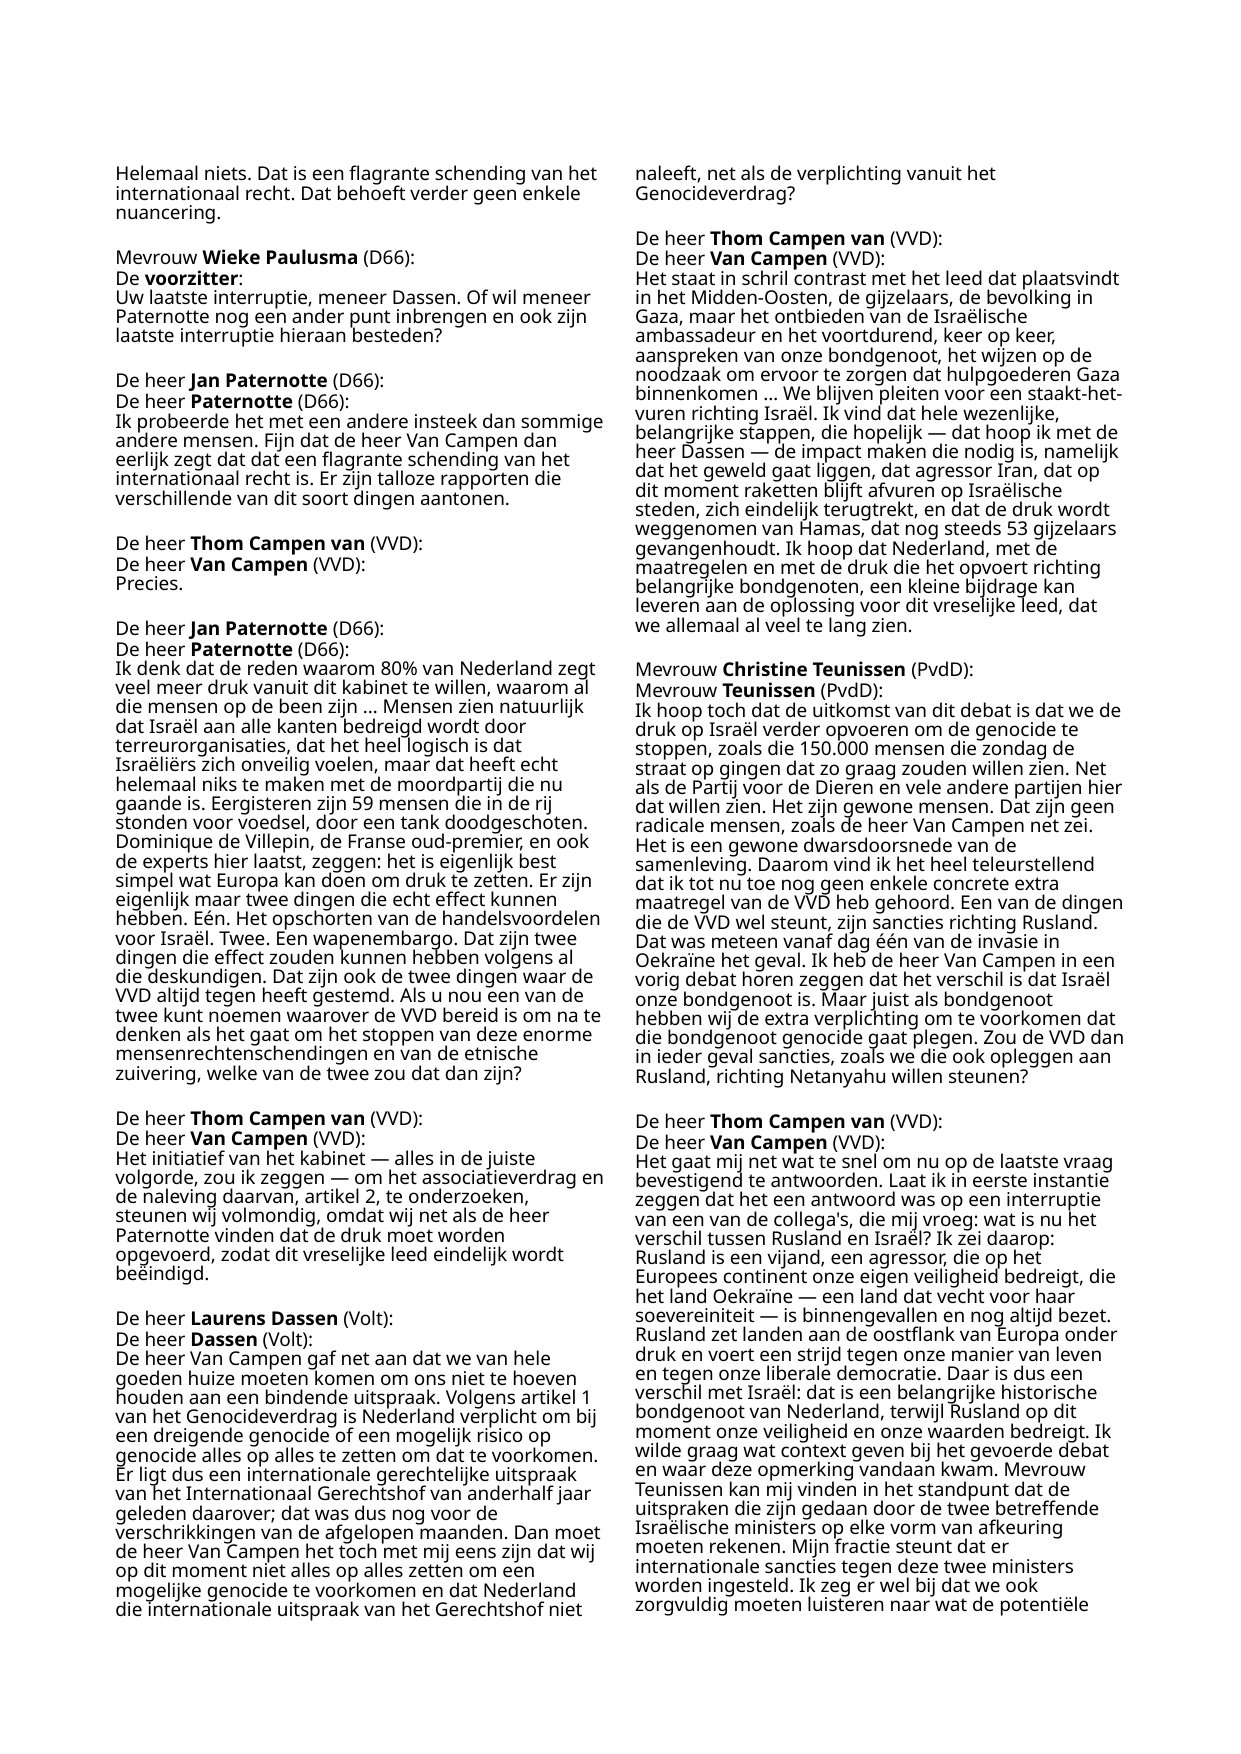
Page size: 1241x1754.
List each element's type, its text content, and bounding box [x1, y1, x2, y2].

text Precies. [115, 575, 605, 594]
text Het staat in schril contrast met het leed dat plaatsvindt in het Midden-Oosten, de gijzelaars, de bevolking in Gaza, maar het ontbieden van de Israëlische ambassadeur en het voortdurend, keer op keer, aanspreken van onze bondgenoot, het wijzen op de noodzaak om ervoor te zorgen dat hulpgoederen Gaza binnenkomen … We blijven pleiten voor een staakt-het-vuren richting Israël. Ik vind dat hele wezenlijke, belangrijke stappen, die hopelijk — dat hoop ik met de heer Dassen — de impact maken die nodig is, namelijk dat het geweld gaat liggen, dat agressor Iran, dat op dit moment raketten blijft afvuren op Israëlische steden, zich eindelijk terugtrekt, en dat de druk wordt weggenomen van Hamas, dat nog steeds 53 gijzelaars gevangenhoudt. Ik hoop dat Nederland, met de maatregelen en met de druk die het opvoert richting belangrijke bondgenoten, een kleine bijdrage kan leveren aan de oplossing voor dit vreselijke leed, dat we allemaal al veel te lang zien. [635, 270, 1125, 636]
text naleeft, net als de verplichting vanuit het Genocideverdrag? [635, 165, 1125, 204]
text Mevrouw Wieke Paulusma (D66): [115, 244, 605, 270]
text De heer Paternotte (D66): [115, 641, 605, 660]
text De heer Paternotte (D66): [115, 393, 605, 413]
text De heer Van Campen (VVD): [635, 250, 1125, 270]
text Uw laatste interruptie, meneer Dassen. Of wil meneer Paternotte nog een ander punt inbrengen en ook zijn laatste interruptie hieraan besteden? [115, 289, 605, 347]
text De heer Jan Paternotte (D66): [115, 615, 605, 641]
text De heer Van Campen (VVD): [635, 1134, 1125, 1153]
text De heer Thom Campen van (VVD): [115, 1105, 605, 1130]
text De heer Thom Campen van (VVD): [115, 530, 605, 556]
text De heer Thom Campen van (VVD): [635, 225, 1125, 250]
text Ik hoop toch dat de uitkomst van dit debat is dat we de druk op Israël verder opvoeren om de genocide te stoppen, zoals die 150.000 mensen die zondag de straat op gingen dat zo graag zouden willen zien. Net als de Partij voor de Dieren en vele andere partijen hier dat willen zien. Het zijn gewone mensen. Dat zijn geen radicale mensen, zoals de heer Van Campen net zei. Het is een gewone dwarsdoorsnede van de samenleving. Daarom vind ik het heel teleurstellend dat ik tot nu toe nog geen enkele concrete extra maatregel van de VVD heb gehoord. Een van de dingen die de VVD wel steunt, zijn sancties richting Rusland. Dat was meteen vanaf dag één van de invasie in Oekraïne het geval. Ik heb de heer Van Campen in een vorig debat horen zeggen dat het verschil is dat Israël onze bondgenoot is. Maar juist als bondgenoot hebben wij de extra verplichting om te voorkomen dat die bondgenoot genocide gaat plegen. Zou de VVD dan in ieder geval sancties, zoals we die ook opleggen aan Rusland, richting Netanyahu willen steunen? [635, 702, 1125, 1087]
text Helemaal niets. Dat is een flagrante schending van het internationaal recht. Dat behoeft verder geen enkele nuancering. [115, 165, 605, 223]
text Het initiatief van het kabinet — alles in de juiste volgorde, zou ik zeggen — om het associatieverdrag en de naleving daarvan, artikel 2, te onderzoeken, steunen wij volmondig, omdat wij net als de heer Paternotte vinden dat de druk moet worden opgevoerd, zodat dit vreselijke leed eindelijk wordt beëindigd. [115, 1150, 605, 1284]
text Ik denk dat de reden waarom 80% van Nederland zegt veel meer druk vanuit dit kabinet te willen, waarom al die mensen op de been zijn … Mensen zien natuurlijk dat Israël aan alle kanten bedreigd wordt door terreurorganisaties, dat het heel logisch is dat Israëliërs zich onveilig voelen, maar dat heeft echt helemaal niks te maken met de moordpartij die nu gaande is. Eergisteren zijn 59 mensen die in de rij stonden voor voedsel, door een tank doodgeschoten. Dominique de Villepin, de Franse oud-premier, en ook de experts hier laatst, zeggen: het is eigenlijk best simpel wat Europa kan doen om druk te zetten. Er zijn eigenlijk maar twee dingen die echt effect kunnen hebben. Eén. Het opschorten van de handelsvoordelen voor Israël. Twee. Een wapenembargo. Dat zijn twee dingen die effect zouden kunnen hebben volgens al die deskundigen. Dat zijn ook de twee dingen waar de VVD altijd tegen heeft gestemd. Als u nou een van de twee kunt noemen waarover de VVD bereid is om na te denken als het gaat om het stoppen van deze enorme mensenrechtenschendingen en van de etnische zuivering, welke van de twee zou dat dan zijn? [115, 660, 605, 1084]
text De heer Dassen (Volt): [115, 1331, 605, 1350]
text De heer Laurens Dassen (Volt): [115, 1305, 605, 1331]
text Het gaat mij net wat te snel om nu op de laatste vraag bevestigend te antwoorden. Laat ik in eerste instantie zeggen dat het een antwoord was op een interruptie van een van de collega's, die mij vroeg: wat is nu het verschil tussen Rusland en Israël? Ik zei daarop: Rusland is een vijand, een agressor, die op het Europees continent onze eigen veiligheid bedreigt, die het land Oekraïne — een land dat vecht voor haar soevereiniteit — is binnengevallen en nog altijd bezet. Rusland zet landen aan de oostflank van Europa onder druk en voert een strijd tegen onze manier van leven en tegen onze liberale democratie. Daar is dus een verschil met Israël: dat is een belangrijke historische bondgenoot van Nederland, terwijl Rusland op dit moment onze veiligheid en onze waarden bedreigt. Ik wilde graag wat context geven bij het gevoerde debat en waar deze opmerking vandaan kwam. Mevrouw Teunissen kan mij vinden in het standpunt dat de uitspraken die zijn gedaan door de twee betreffende Israëlische ministers op elke vorm van afkeuring moeten rekenen. Mijn fractie steunt dat er internationale sancties tegen deze twee ministers worden ingesteld. Ik zeg er wel bij dat we ook zorgvuldig moeten luisteren naar wat de potentiële [635, 1153, 1125, 1615]
text De voorzitter: [115, 270, 605, 289]
text De heer Van Campen gaf net aan dat we van hele goeden huize moeten komen om ons niet te hoeven houden aan een bindende uitspraak. Volgens artikel 1 van het Genocideverdrag is Nederland verplicht om bij een dreigende genocide of een mogelijk risico op genocide alles op alles te zetten om dat te voorkomen. Er ligt dus een internationale gerechtelijke uitspraak van het Internationaal Gerechtshof van anderhalf jaar geleden daarover; dat was dus nog voor de verschrikkingen van de afgelopen maanden. Dan moet de heer Van Campen het toch met mij eens zijn dat wij op dit moment niet alles op alles zetten om een mogelijke genocide te voorkomen en dat Nederland die internationale uitspraak van het Gerechtshof niet [115, 1350, 605, 1620]
text Ik probeerde het met een andere insteek dan sommige andere mensen. Fijn dat de heer Van Campen dan eerlijk zegt dat dat een flagrante schending van het internationaal recht is. Er zijn talloze rapporten die verschillende van dit soort dingen aantonen. [115, 413, 605, 509]
text De heer Jan Paternotte (D66): [115, 368, 605, 393]
text De heer Van Campen (VVD): [115, 1130, 605, 1150]
text Mevrouw Christine Teunissen (PvdD): [635, 657, 1125, 682]
text De heer Thom Campen van (VVD): [635, 1108, 1125, 1134]
text Mevrouw Teunissen (PvdD): [635, 682, 1125, 702]
text De heer Van Campen (VVD): [115, 556, 605, 575]
